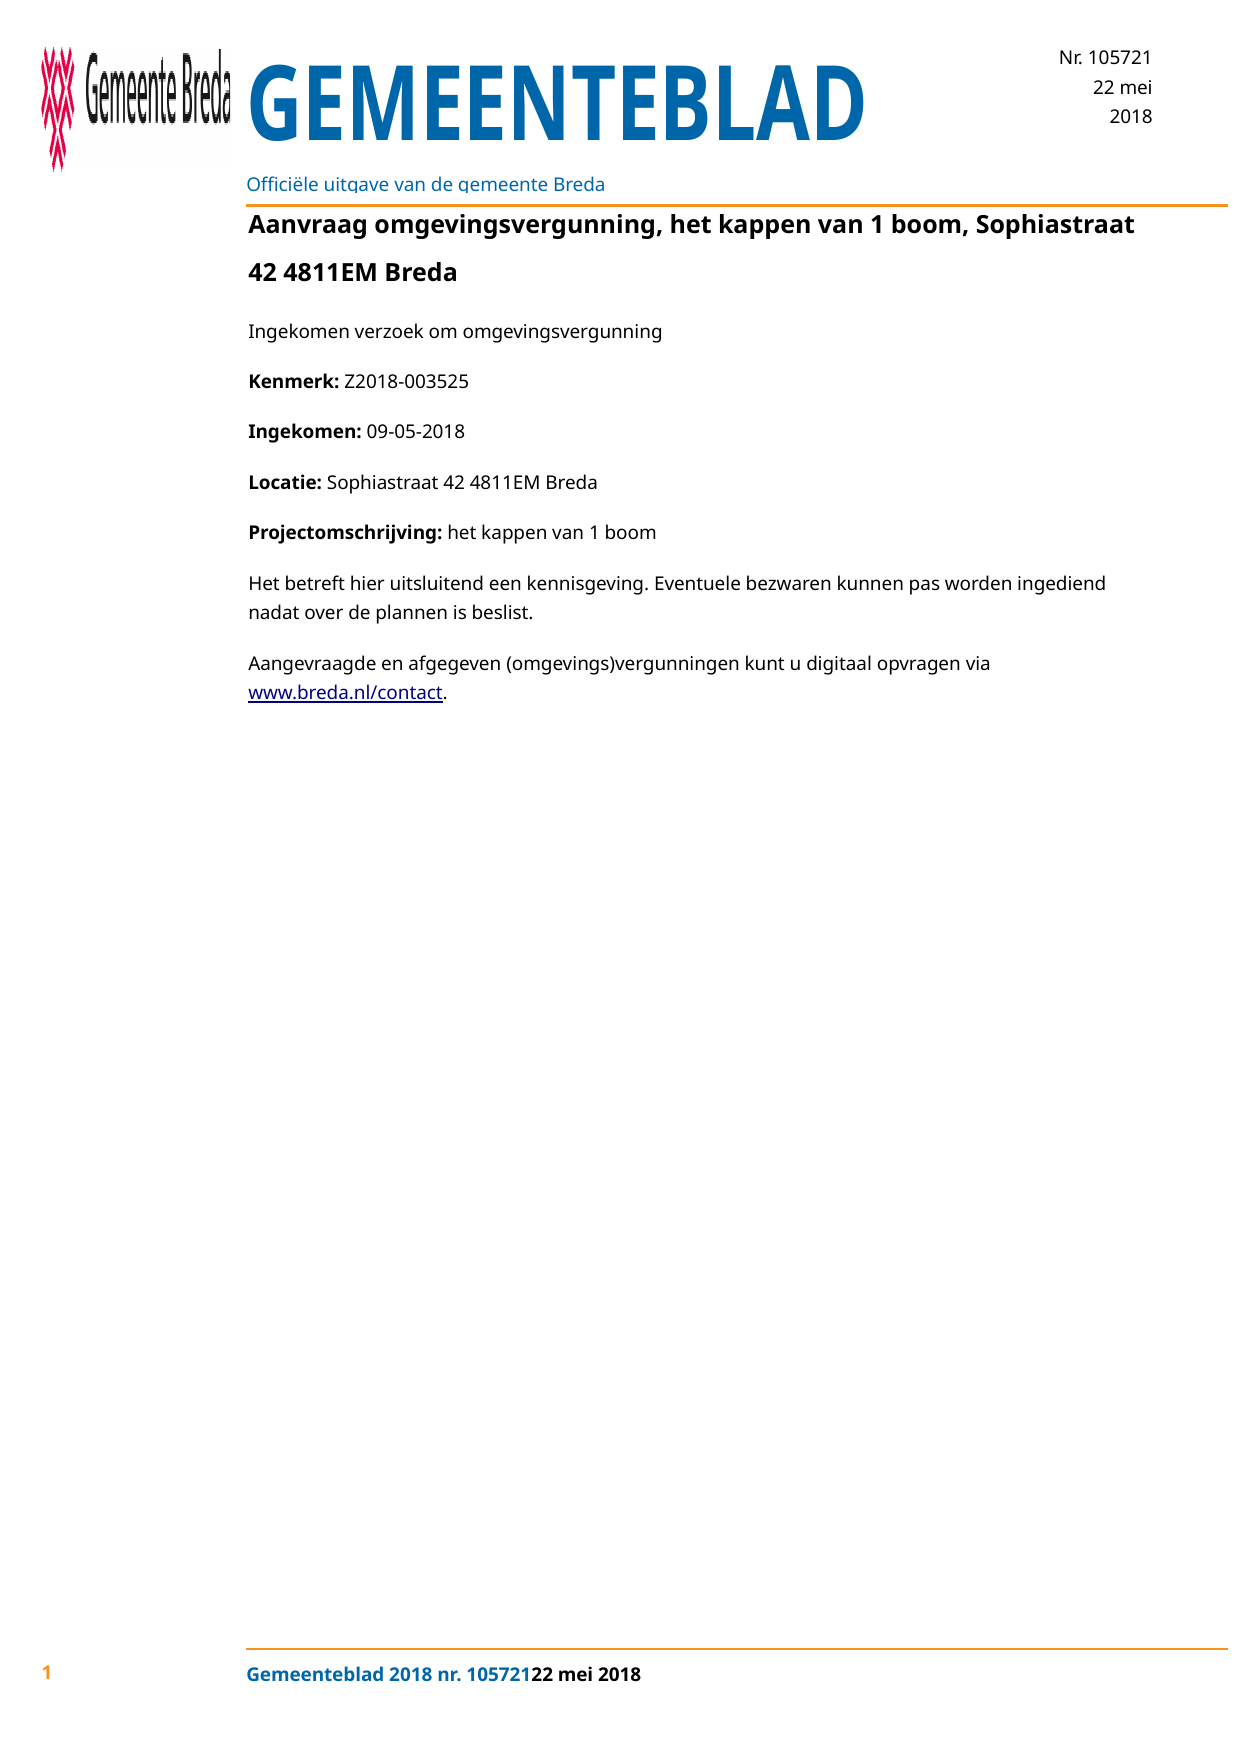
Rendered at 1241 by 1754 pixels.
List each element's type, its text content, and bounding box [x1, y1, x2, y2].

picture [41, 47, 231, 172]
text Ingekomen: 09-05-2018 [248, 419, 1152, 444]
text Aangevraagde en afgegeven (omgevings)vergunningen kunt u digitaal opvragen via www.breda.nl/contact. [248, 650, 1152, 705]
text Aanvraag omgevingsvergunning, het kappen van 1 boom, Sophiastraat 42 4811EM Breda [248, 207, 1152, 288]
text Ingekomen verzoek om omgevingsvergunning [248, 318, 1152, 344]
text Projectomschrijving: het kappen van 1 boom [248, 519, 1152, 545]
text Kenmerk: Z2018-003525 [248, 368, 1152, 394]
text Locatie: Sophiastraat 42 4811EM Breda [248, 469, 1152, 495]
text Het betreft hier uitsluitend een kennisgeving. Eventuele bezwaren kunnen pas worden ingediend nadat over de plannen is beslist. [248, 570, 1152, 625]
